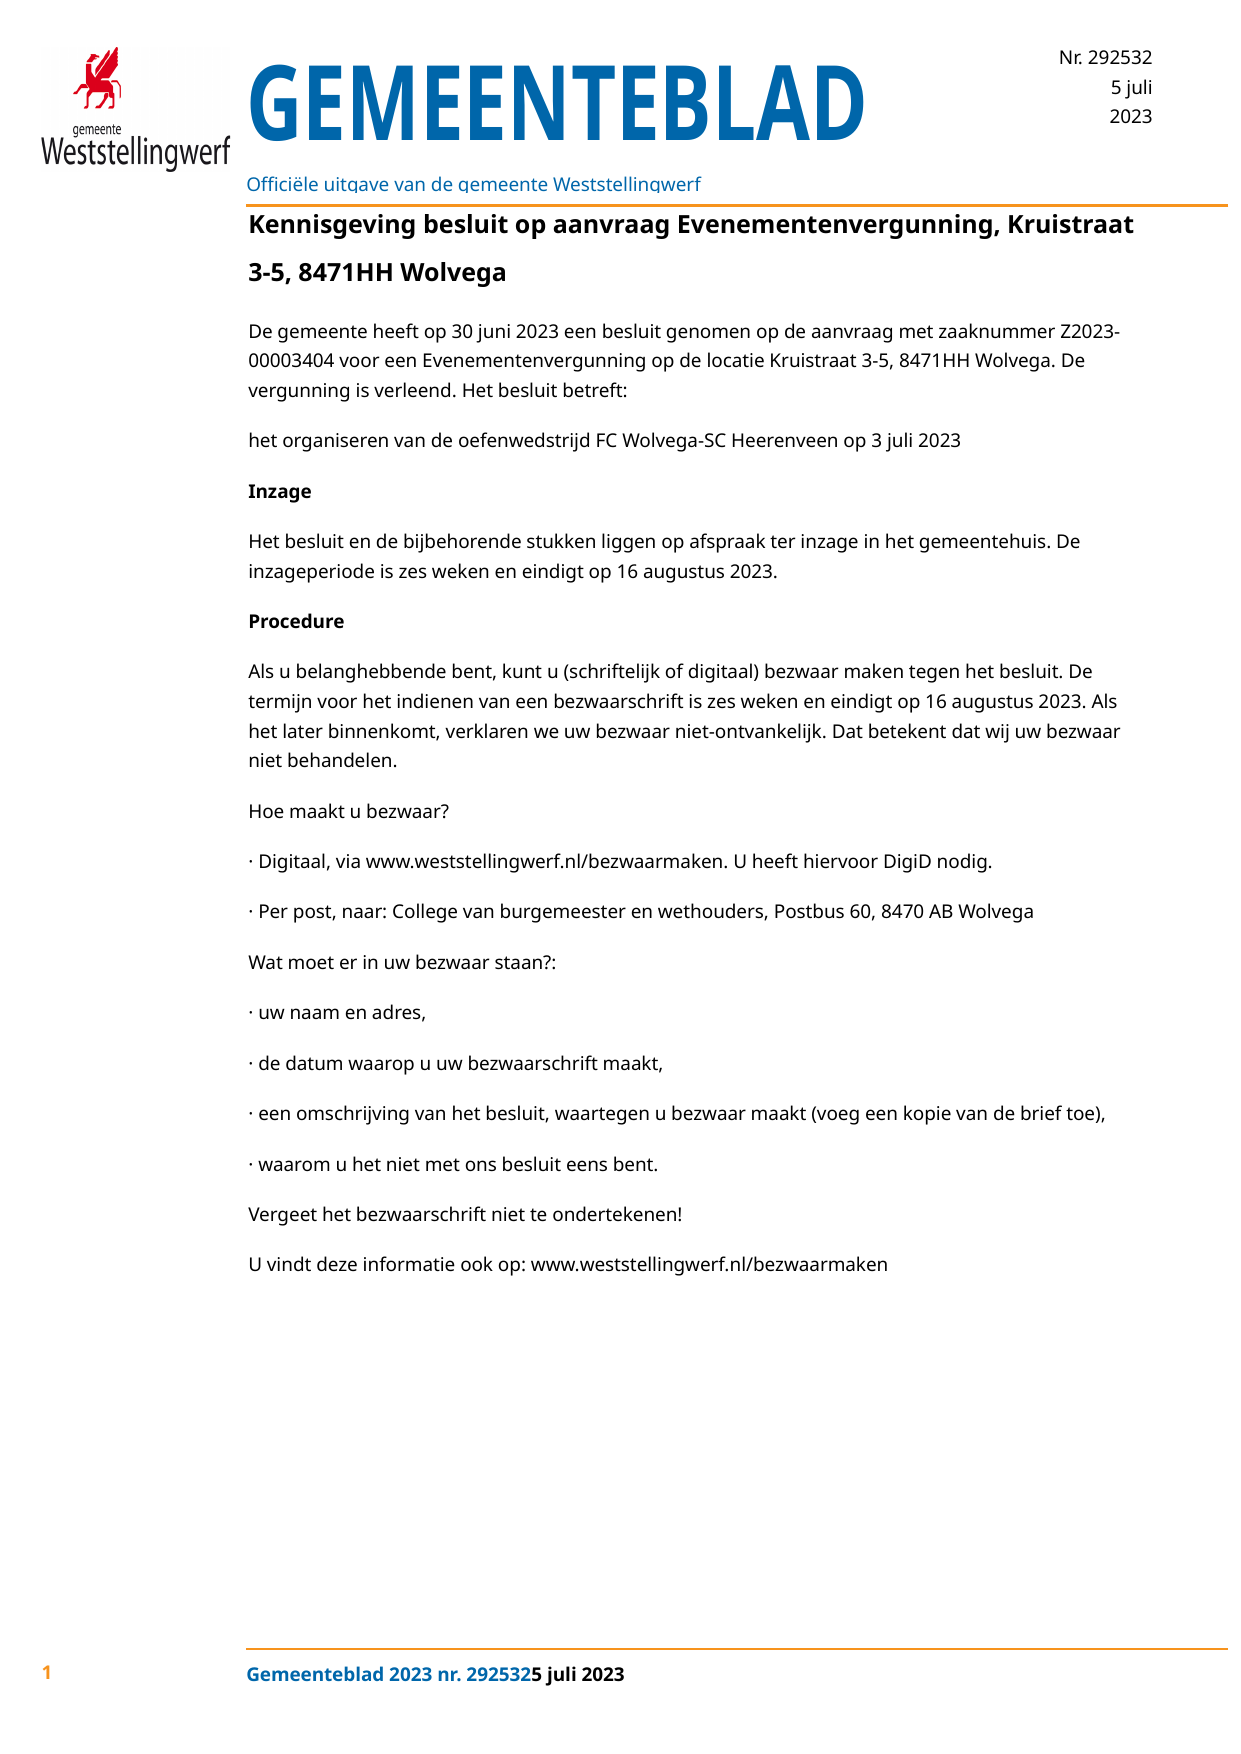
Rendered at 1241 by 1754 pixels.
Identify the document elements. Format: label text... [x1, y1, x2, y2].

text · uw naam en adres, [248, 999, 1152, 1025]
text · waarom u het niet met ons besluit eens bent. [248, 1151, 1152, 1177]
text Hoe maakt u bezwaar? [248, 798, 1152, 824]
text Wat moet er in uw bezwaar staan?: [248, 949, 1152, 975]
text U vindt deze informatie ook op: www.weststellingwerf.nl/bezwaarmaken [248, 1252, 1152, 1277]
text · Per post, naar: College van burgemeester en wethouders, Postbus 60, 8470 AB Wolvega [248, 899, 1152, 924]
picture [41, 47, 231, 172]
text Kennisgeving besluit op aanvraag Evenementenvergunning, Kruistraat 3-5, 8471HH Wolvega [248, 207, 1152, 288]
text · een omschrijving van het besluit, waartegen u bezwaar maakt (voeg een kopie van de brief toe), [248, 1100, 1152, 1126]
text Procedure [248, 608, 1152, 634]
text Het besluit en de bijbehorende stukken liggen op afspraak ter inzage in het gemeentehuis. De inzageperiode is zes weken en eindigt op 16 augustus 2023. [248, 528, 1152, 584]
text Vergeet het bezwaarschrift niet te ondertekenen! [248, 1201, 1152, 1227]
text De gemeente heeft op 30 juni 2023 een besluit genomen op de aanvraag met zaaknummer Z2023-00003404 voor een Evenementenvergunning op de locatie Kruistraat 3-5, 8471HH Wolvega. De vergunning is verleend. Het besluit betreft: [248, 318, 1152, 403]
text het organiseren van de oefenwedstrijd FC Wolvega-SC Heerenveen op 3 juli 2023 [248, 427, 1152, 453]
text Inzage [248, 478, 1152, 504]
text · Digitaal, via www.weststellingwerf.nl/bezwaarmaken. U heeft hiervoor DigiD nodig. [248, 848, 1152, 874]
text Als u belanghebbende bent, kunt u (schriftelijk of digitaal) bezwaar maken tegen het besluit. De termijn voor het indienen van een bezwaarschrift is zes weken en eindigt op 16 augustus 2023. Als het later binnenkomt, verklaren we uw bezwaar niet-ontvankelijk. Dat betekent dat wij uw bezwaar niet behandelen. [248, 659, 1152, 773]
text · de datum waarop u uw bezwaarschrift maakt, [248, 1050, 1152, 1076]
